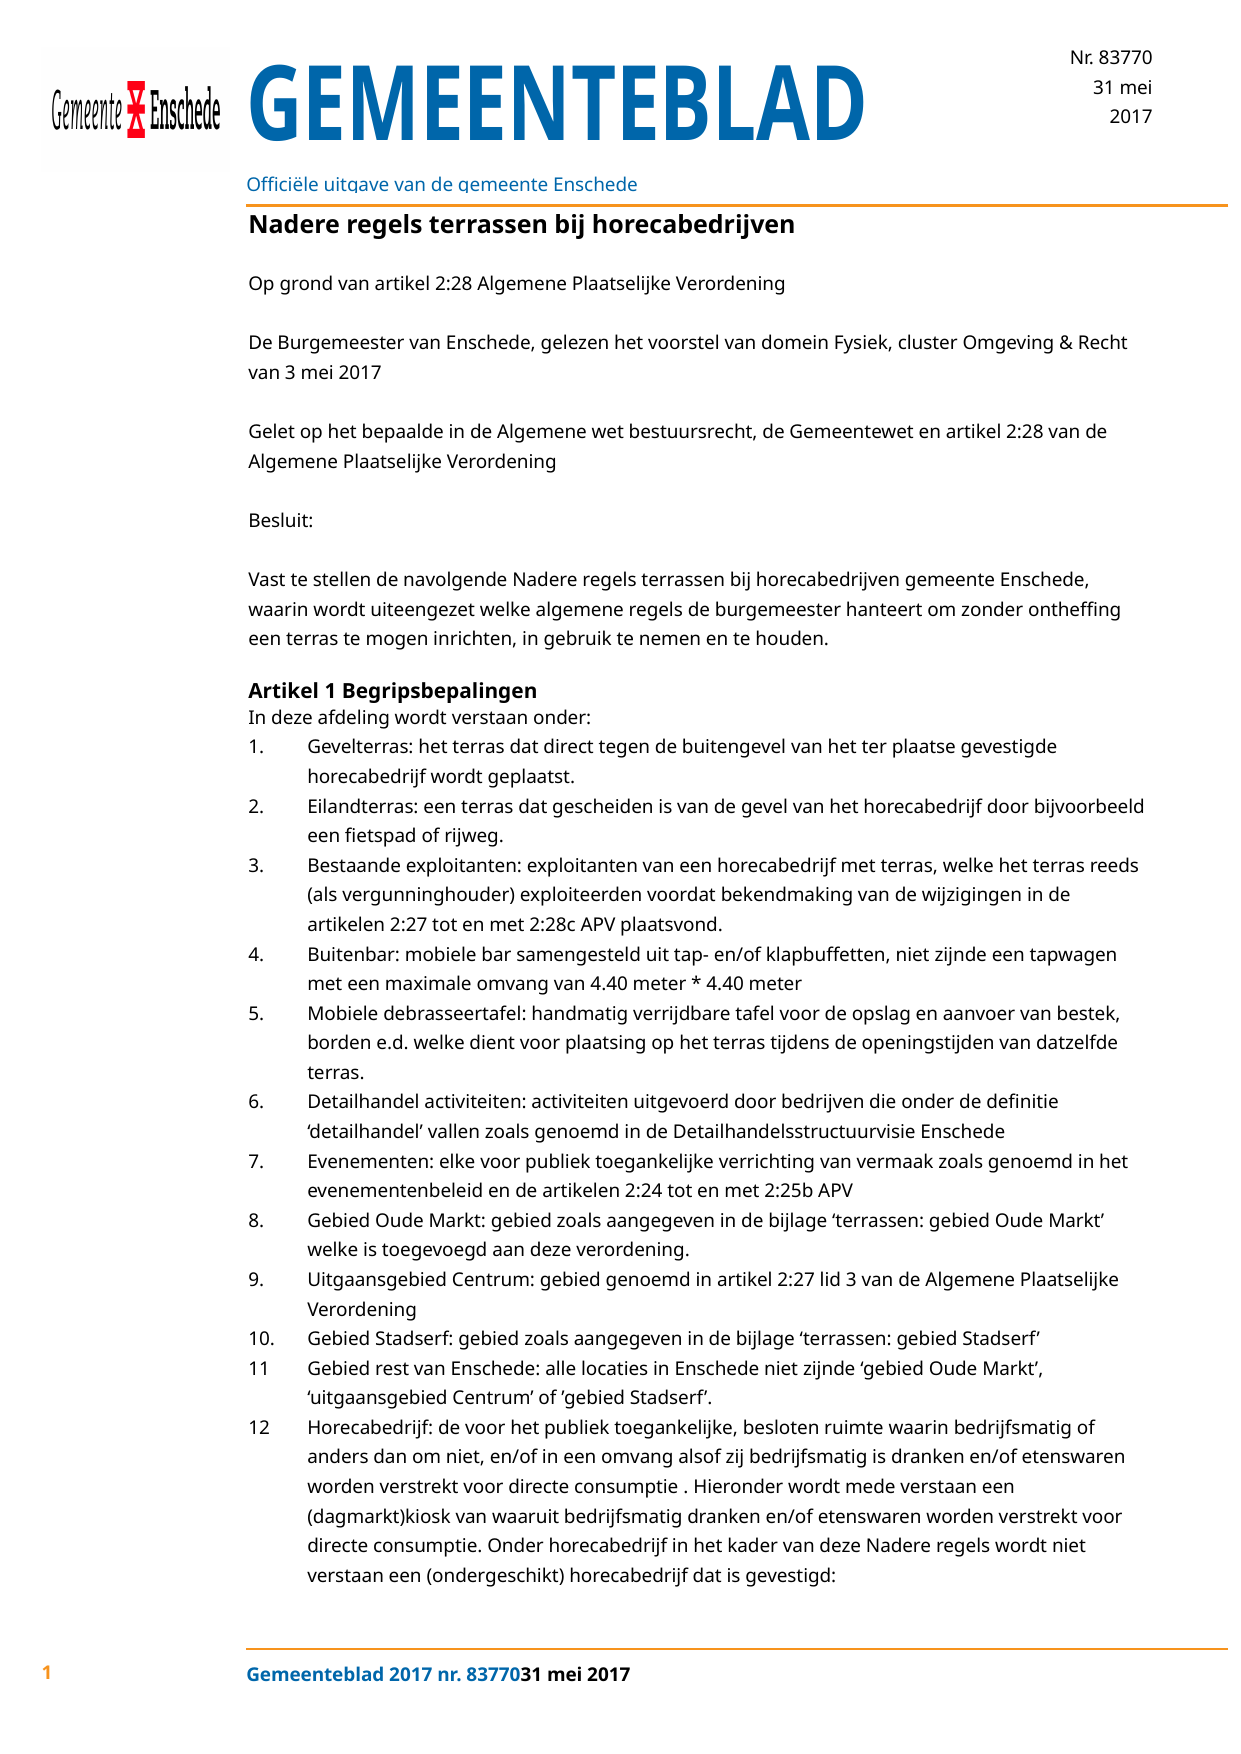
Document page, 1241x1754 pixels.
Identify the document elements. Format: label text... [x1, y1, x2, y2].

list Evenementen: elke voor publiek toegankelijke verrichting van vermaak zoals genoemd in het evenementenbeleid en de artikelen 2:24 tot en met 2:25b APV [248, 1148, 1152, 1203]
list Mobiele debrasseertafel: handmatig verrijdbare tafel voor de opslag en aanvoer van bestek, borden e.d. welke dient voor plaatsing op het terras tijdens de openingstijden van datzelfde terras. [248, 1000, 1152, 1085]
list Gebied rest van Enschede: alle locaties in Enschede niet zijnde ‘gebied Oude Markt’, ‘uitgaansgebied Centrum’ of ’gebied Stadserf’. [248, 1355, 1152, 1410]
text Op grond van artikel 2:28 Algemene Plaatselijke Verordening [248, 270, 1152, 296]
text Gelet op het bepaalde in de Algemene wet bestuursrecht, de Gemeentewet en artikel 2:28 van de Algemene Plaatselijke Verordening [248, 418, 1152, 473]
text De Burgemeester van Enschede, gelezen het voorstel van domein Fysiek, cluster Omgeving & Recht van 3 mei 2017 [248, 329, 1152, 385]
list Detailhandel activiteiten: activiteiten uitgevoerd door bedrijven die onder de definitie ‘detailhandel’ vallen zoals genoemd in de Detailhandelsstructuurvisie Enschede [248, 1089, 1152, 1144]
list Eilandterras: een terras dat gescheiden is van de gevel van het horecabedrijf door bijvoorbeeld een fietspad of rijweg. [248, 793, 1152, 848]
text Nadere regels terrassen bij horecabedrijven [248, 207, 1152, 241]
list Gebied Oude Markt: gebied zoals aangegeven in de bijlage ‘terrassen: gebied Oude Markt’ welke is toegevoegd aan deze verordening. [248, 1207, 1152, 1262]
text Artikel 1 Begripsbepalingen [248, 676, 1152, 704]
list Uitgaansgebied Centrum: gebied genoemd in artikel 2:27 lid 3 van de Algemene Plaatselijke Verordening [248, 1266, 1152, 1322]
list Horecabedrijf: de voor het publiek toegankelijke, besloten ruimte waarin bedrijfsmatig of anders dan om niet, en/of in een omvang alsof zij bedrijfsmatig is dranken en/of etenswaren worden verstrekt voor directe consumptie . Hieronder wordt mede verstaan een (dagmarkt)kiosk van waaruit bedrijfsmatig dranken en/of etenswaren worden verstrekt voor directe consumptie. Onder horecabedrijf in het kader van deze Nadere regels wordt niet verstaan een (ondergeschikt) horecabedrijf dat is gevestigd: [248, 1414, 1152, 1588]
text Besluit: [248, 507, 1152, 533]
picture [41, 47, 231, 172]
list Gebied Stadserf: gebied zoals aangegeven in de bijlage ‘terrassen: gebied Stadserf’ [248, 1325, 1152, 1351]
list Gevelterras: het terras dat direct tegen de buitengevel van het ter plaatse gevestigde horecabedrijf wordt geplaatst. [248, 734, 1152, 789]
list Buitenbar: mobiele bar samengesteld uit tap- en/of klapbuffetten, niet zijnde een tapwagen met een maximale omvang van 4.40 meter * 4.40 meter [248, 941, 1152, 996]
list Bestaande exploitanten: exploitanten van een horecabedrijf met terras, welke het terras reeds (als vergunninghouder) exploiteerden voordat bekendmaking van de wijzigingen in de artikelen 2:27 tot en met 2:28c APV plaatsvond. [248, 852, 1152, 937]
text In deze afdeling wordt verstaan onder: [248, 704, 1152, 730]
text Vast te stellen de navolgende Nadere regels terrassen bij horecabedrijven gemeente Enschede, waarin wordt uiteengezet welke algemene regels de burgemeester hanteert om zonder ontheffing een terras te mogen inrichten, in gebruik te nemen en te houden. [248, 566, 1152, 651]
